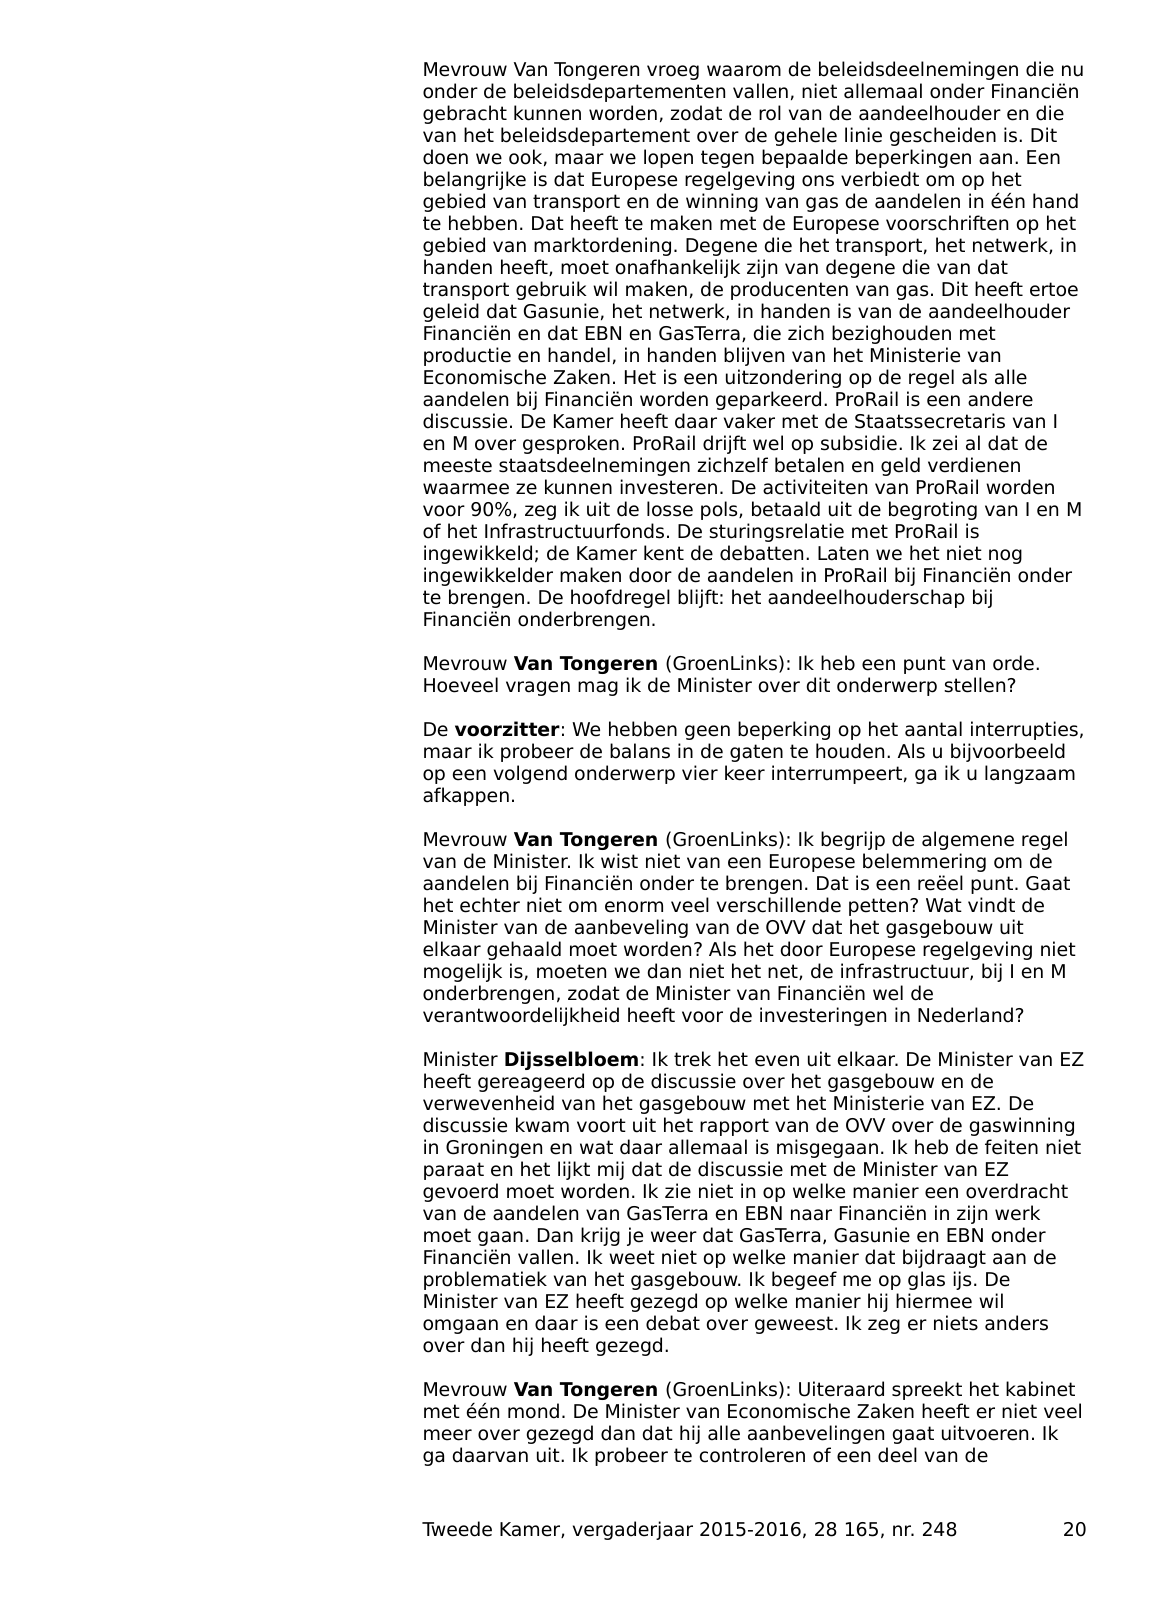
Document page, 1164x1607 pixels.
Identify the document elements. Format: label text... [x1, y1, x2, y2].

text Mevrouw Van Tongeren (GroenLinks): Uiteraard spreekt het kabinet met één mond. De Minister van Economische Zaken heeft er niet veel meer over gezegd dan dat hij alle aanbevelingen gaat uitvoeren. Ik ga daarvan uit. Ik probeer te controleren of een deel van de [422, 1379, 1087, 1467]
text Mevrouw Van Tongeren (GroenLinks): Ik heb een punt van orde. Hoeveel vragen mag ik de Minister over dit onderwerp stellen? [422, 653, 1087, 697]
text Mevrouw Van Tongeren vroeg waarom de beleidsdeelnemingen die nu onder de beleidsdepartementen vallen, niet allemaal onder Financiën gebracht kunnen worden, zodat de rol van de aandeelhouder en die van het beleidsdepartement over de gehele linie gescheiden is. Dit doen we ook, maar we lopen tegen bepaalde beperkingen aan. Een belangrijke is dat Europese regelgeving ons verbiedt om op het gebied van transport en de winning van gas de aandelen in één hand te hebben. Dat heeft te maken met de Europese voorschriften op het gebied van marktordening. Degene die het transport, het netwerk, in handen heeft, moet onafhankelijk zijn van degene die van dat transport gebruik wil maken, de producenten van gas. Dit heeft ertoe geleid dat Gasunie, het netwerk, in handen is van de aandeelhouder Financiën en dat EBN en GasTerra, die zich bezighouden met productie en handel, in handen blijven van het Ministerie van Economische Zaken. Het is een uitzondering op de regel als alle aandelen bij Financiën worden geparkeerd. ProRail is een andere discussie. De Kamer heeft daar vaker met de Staatssecretaris van I en M over gesproken. ProRail drijft wel op subsidie. Ik zei al dat de meeste staatsdeelnemingen zichzelf betalen en geld verdienen waarmee ze kunnen investeren. De activiteiten van ProRail worden voor 90%, zeg ik uit de losse pols, betaald uit de begroting van I en M of het Infrastructuurfonds. De sturingsrelatie met ProRail is ingewikkeld; de Kamer kent de debatten. Laten we het niet nog ingewikkelder maken door de aandelen in ProRail bij Financiën onder te brengen. De hoofdregel blijft: het aandeelhouderschap bij Financiën onderbrengen. [422, 59, 1087, 631]
text Minister Dijsselbloem: Ik trek het even uit elkaar. De Minister van EZ heeft gereageerd op de discussie over het gasgebouw en de verwevenheid van het gasgebouw met het Ministerie van EZ. De discussie kwam voort uit het rapport van de OVV over de gaswinning in Groningen en wat daar allemaal is misgegaan. Ik heb de feiten niet paraat en het lijkt mij dat de discussie met de Minister van EZ gevoerd moet worden. Ik zie niet in op welke manier een overdracht van de aandelen van GasTerra en EBN naar Financiën in zijn werk moet gaan. Dan krijg je weer dat GasTerra, Gasunie en EBN onder Financiën vallen. Ik weet niet op welke manier dat bijdraagt aan de problematiek van het gasgebouw. Ik begeef me op glas ijs. De Minister van EZ heeft gezegd op welke manier hij hiermee wil omgaan en daar is een debat over geweest. Ik zeg er niets anders over dan hij heeft gezegd. [422, 1049, 1087, 1357]
text Mevrouw Van Tongeren (GroenLinks): Ik begrijp de algemene regel van de Minister. Ik wist niet van een Europese belemmering om de aandelen bij Financiën onder te brengen. Dat is een reëel punt. Gaat het echter niet om enorm veel verschillende petten? Wat vindt de Minister van de aanbeveling van de OVV dat het gasgebouw uit elkaar gehaald moet worden? Als het door Europese regelgeving niet mogelijk is, moeten we dan niet het net, de infrastructuur, bij I en M onderbrengen, zodat de Minister van Financiën wel de verantwoordelijkheid heeft voor de investeringen in Nederland? [422, 829, 1087, 1027]
text De voorzitter: We hebben geen beperking op het aantal interrupties, maar ik probeer de balans in de gaten te houden. Als u bijvoorbeeld op een volgend onderwerp vier keer interrumpeert, ga ik u langzaam afkappen. [422, 719, 1087, 807]
